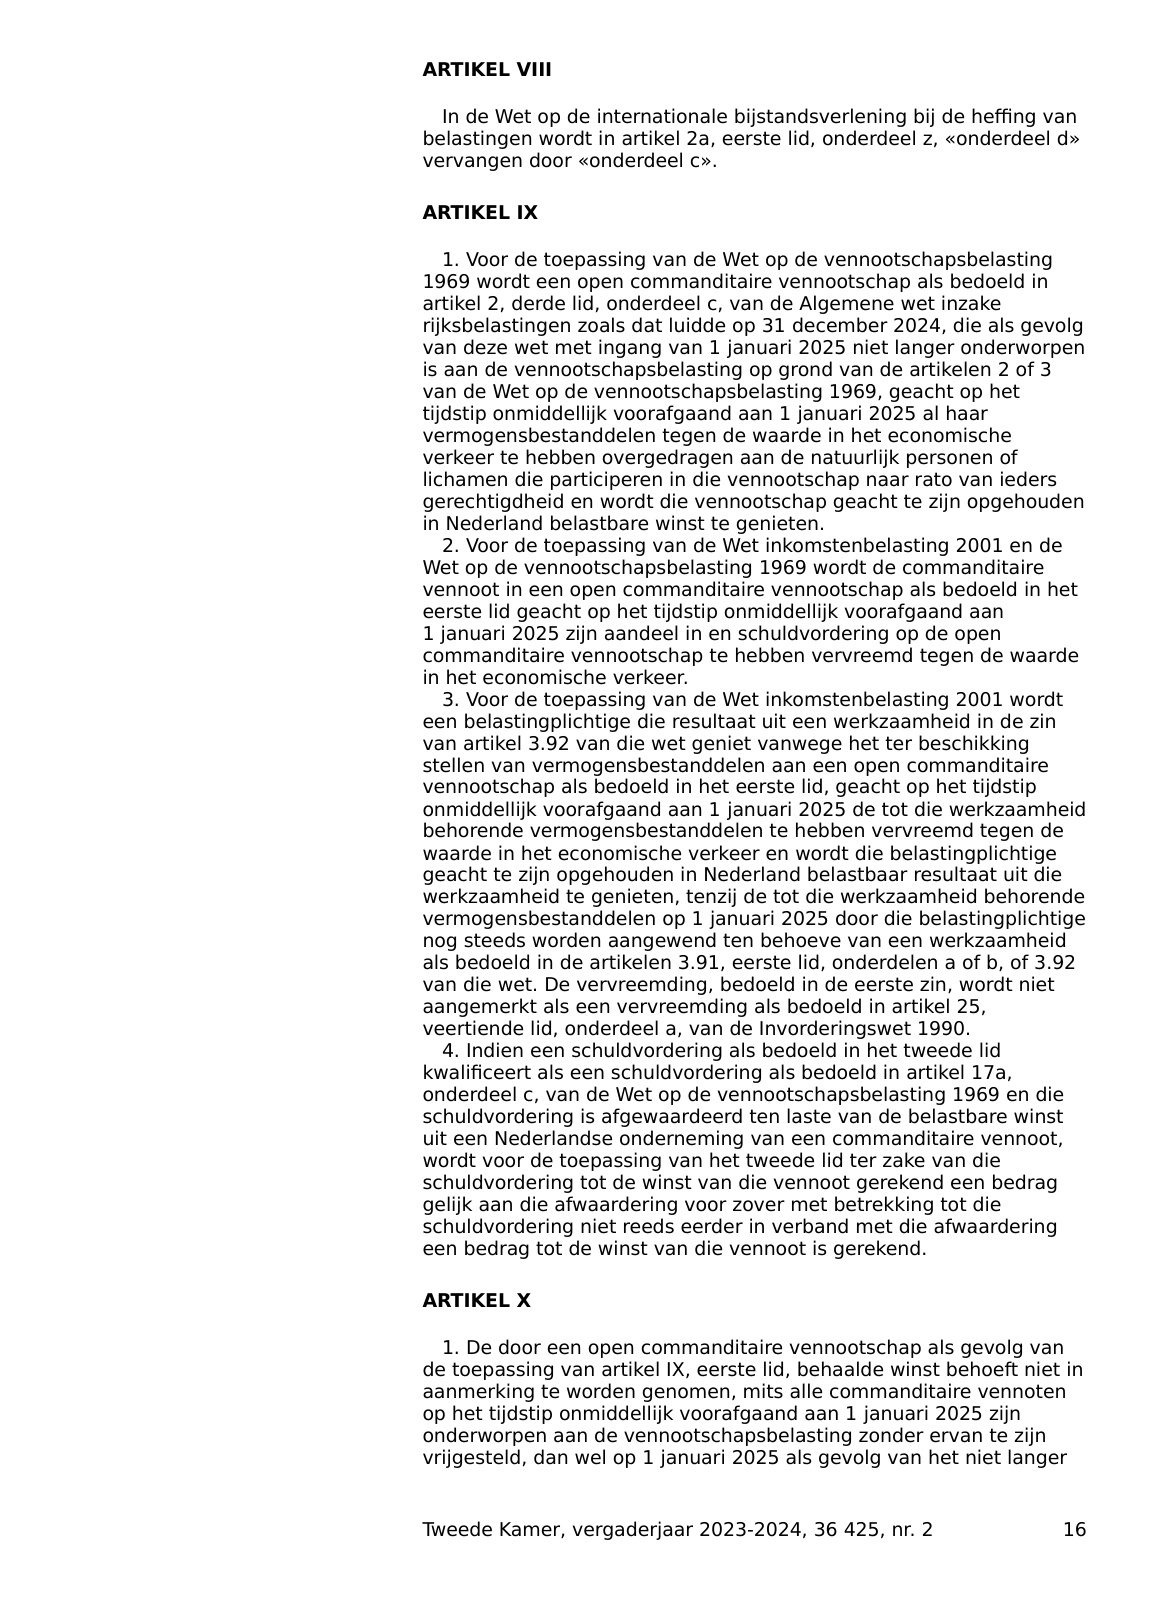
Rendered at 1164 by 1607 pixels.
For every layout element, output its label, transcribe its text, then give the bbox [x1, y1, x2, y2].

text 1. Voor de toepassing van de Wet op de vennootschapsbelasting 1969 wordt een open commanditaire vennootschap als bedoeld in artikel 2, derde lid, onderdeel c, van de Algemene wet inzake rijksbelastingen zoals dat luidde op 31 december 2024, die als gevolg van deze wet met ingang van 1 januari 2025 niet langer onderworpen is aan de vennootschapsbelasting op grond van de artikelen 2 of 3 van de Wet op de vennootschapsbelasting 1969, geacht op het tijdstip onmiddellijk voorafgaand aan 1 januari 2025 al haar vermogensbestanddelen tegen de waarde in het economische verkeer te hebben overgedragen aan de natuurlijk personen of lichamen die participeren in die vennootschap naar rato van ieders gerechtigdheid en wordt die vennootschap geacht te zijn opgehouden in Nederland belastbare winst te genieten. [422, 249, 1087, 535]
text 4. Indien een schuldvordering als bedoeld in het tweede lid kwalificeert als een schuldvordering als bedoeld in artikel 17a, onderdeel c, van de Wet op de vennootschapsbelasting 1969 en die schuldvordering is afgewaardeerd ten laste van de belastbare winst uit een Nederlandse onderneming van een commanditaire vennoot, wordt voor de toepassing van het tweede lid ter zake van die schuldvordering tot de winst van die vennoot gerekend een bedrag gelijk aan die afwaardering voor zover met betrekking tot die schuldvordering niet reeds eerder in verband met die afwaardering een bedrag tot de winst van die vennoot is gerekend. [422, 1040, 1087, 1260]
text 1. De door een open commanditaire vennootschap als gevolg van de toepassing van artikel IX, eerste lid, behaalde winst behoeft niet in aanmerking te worden genomen, mits alle commanditaire vennoten op het tijdstip onmiddellijk voorafgaand aan 1 januari 2025 zijn onderworpen aan de vennootschapsbelasting zonder ervan te zijn vrijgesteld, dan wel op 1 januari 2025 als gevolg van het niet langer [422, 1337, 1087, 1469]
text In de Wet op de internationale bijstandsverlening bij de heffing van belastingen wordt in artikel 2a, eerste lid, onderdeel z, «onderdeel d» vervangen door «onderdeel c». [422, 106, 1087, 172]
text 3. Voor de toepassing van de Wet inkomstenbelasting 2001 wordt een belastingplichtige die resultaat uit een werkzaamheid in de zin van artikel 3.92 van die wet geniet vanwege het ter beschikking stellen van vermogensbestanddelen aan een open commanditaire vennootschap als bedoeld in het eerste lid, geacht op het tijdstip onmiddellijk voorafgaand aan 1 januari 2025 de tot die werkzaamheid behorende vermogensbestanddelen te hebben vervreemd tegen de waarde in het economische verkeer en wordt die belastingplichtige geacht te zijn opgehouden in Nederland belastbaar resultaat uit die werkzaamheid te genieten, tenzij de tot die werkzaamheid behorende vermogensbestanddelen op 1 januari 2025 door die belastingplichtige nog steeds worden aangewend ten behoeve van een werkzaamheid als bedoeld in de artikelen 3.91, eerste lid, onderdelen a of b, of 3.92 van die wet. De vervreemding, bedoeld in de eerste zin, wordt niet aangemerkt als een vervreemding als bedoeld in artikel 25, veertiende lid, onderdeel a, van de Invorderingswet 1990. [422, 688, 1087, 1040]
subtitle ARTIKEL X [422, 1290, 1087, 1312]
text 2. Voor de toepassing van de Wet inkomstenbelasting 2001 en de Wet op de vennootschapsbelasting 1969 wordt de commanditaire vennoot in een open commanditaire vennootschap als bedoeld in het eerste lid geacht op het tijdstip onmiddellijk voorafgaand aan 1 januari 2025 zijn aandeel in en schuldvordering op de open commanditaire vennootschap te hebben vervreemd tegen de waarde in het economische verkeer. [422, 535, 1087, 688]
subtitle ARTIKEL VIII [422, 59, 1087, 81]
subtitle ARTIKEL IX [422, 202, 1087, 224]
